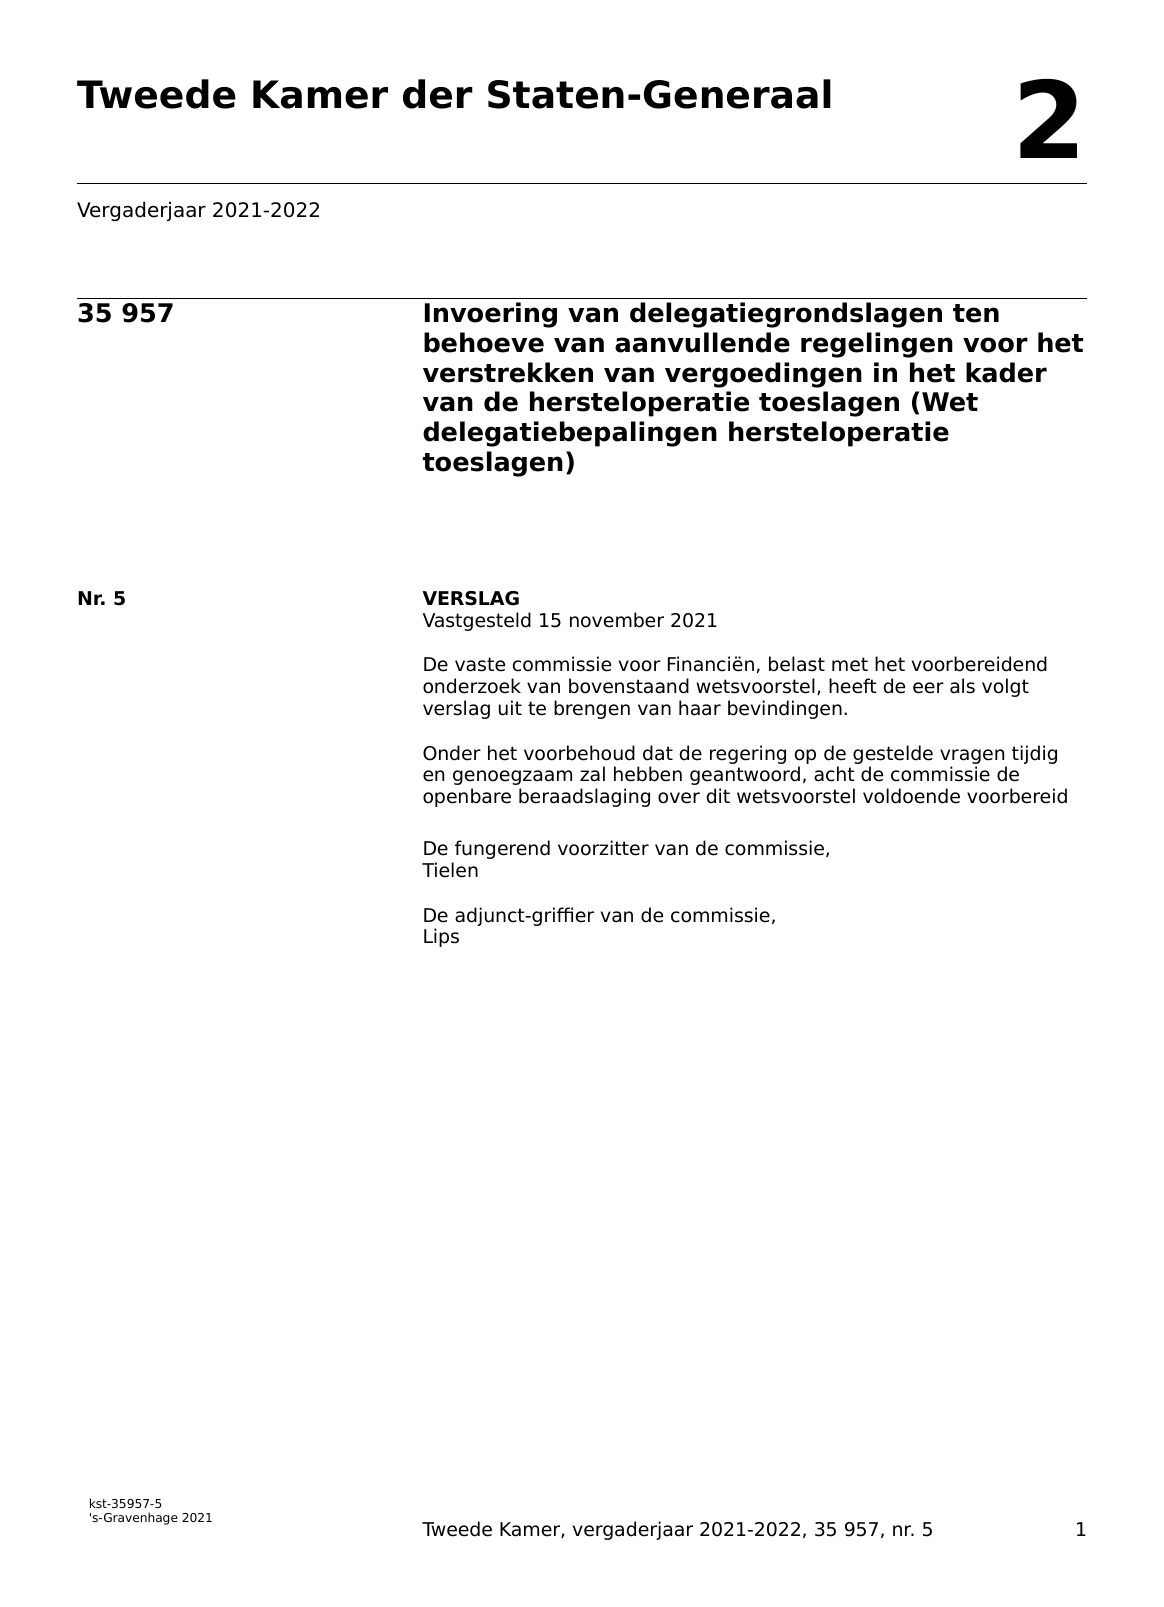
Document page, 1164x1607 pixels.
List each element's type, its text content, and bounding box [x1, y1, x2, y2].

text kst-35957-5 [88, 1497, 323, 1511]
subtitle 35 957 Invoering van delegatiegrondslagen ten behoeve van aanvullende regelingen voor het verstrekken van vergoedingen in het kader van de hersteloperatie toeslagen (Wet delegatiebepalingen hersteloperatie toeslagen) [77, 299, 1087, 477]
text De adjunct-griffier van de commissie, Lips [422, 904, 1087, 948]
table_cell Vergaderjaar 2021-2022 [77, 184, 1087, 298]
subtitle Nr. 5 VERSLAG [77, 588, 1087, 610]
text Onder het voorbehoud dat de regering op de gestelde vragen tijdig en genoegzaam zal hebben geantwoord, acht de commissie de openbare beraadslaging over dit wetsvoorstel voldoende voorbereid [422, 742, 1087, 808]
text 's-Gravenhage 2021 [88, 1511, 323, 1525]
text De vaste commissie voor Financiën, belast met het voorbereidend onderzoek van bovenstaand wetsvoorstel, heeft de eer als volgt verslag uit te brengen van haar bevindingen. [422, 654, 1087, 720]
text De fungerend voorzitter van de commissie, Tielen [422, 838, 1087, 882]
text Vastgesteld 15 november 2021 [422, 610, 1087, 632]
table_header Tweede Kamer der Staten-Generaal [77, 59, 886, 183]
table_header 2 [886, 59, 1087, 183]
